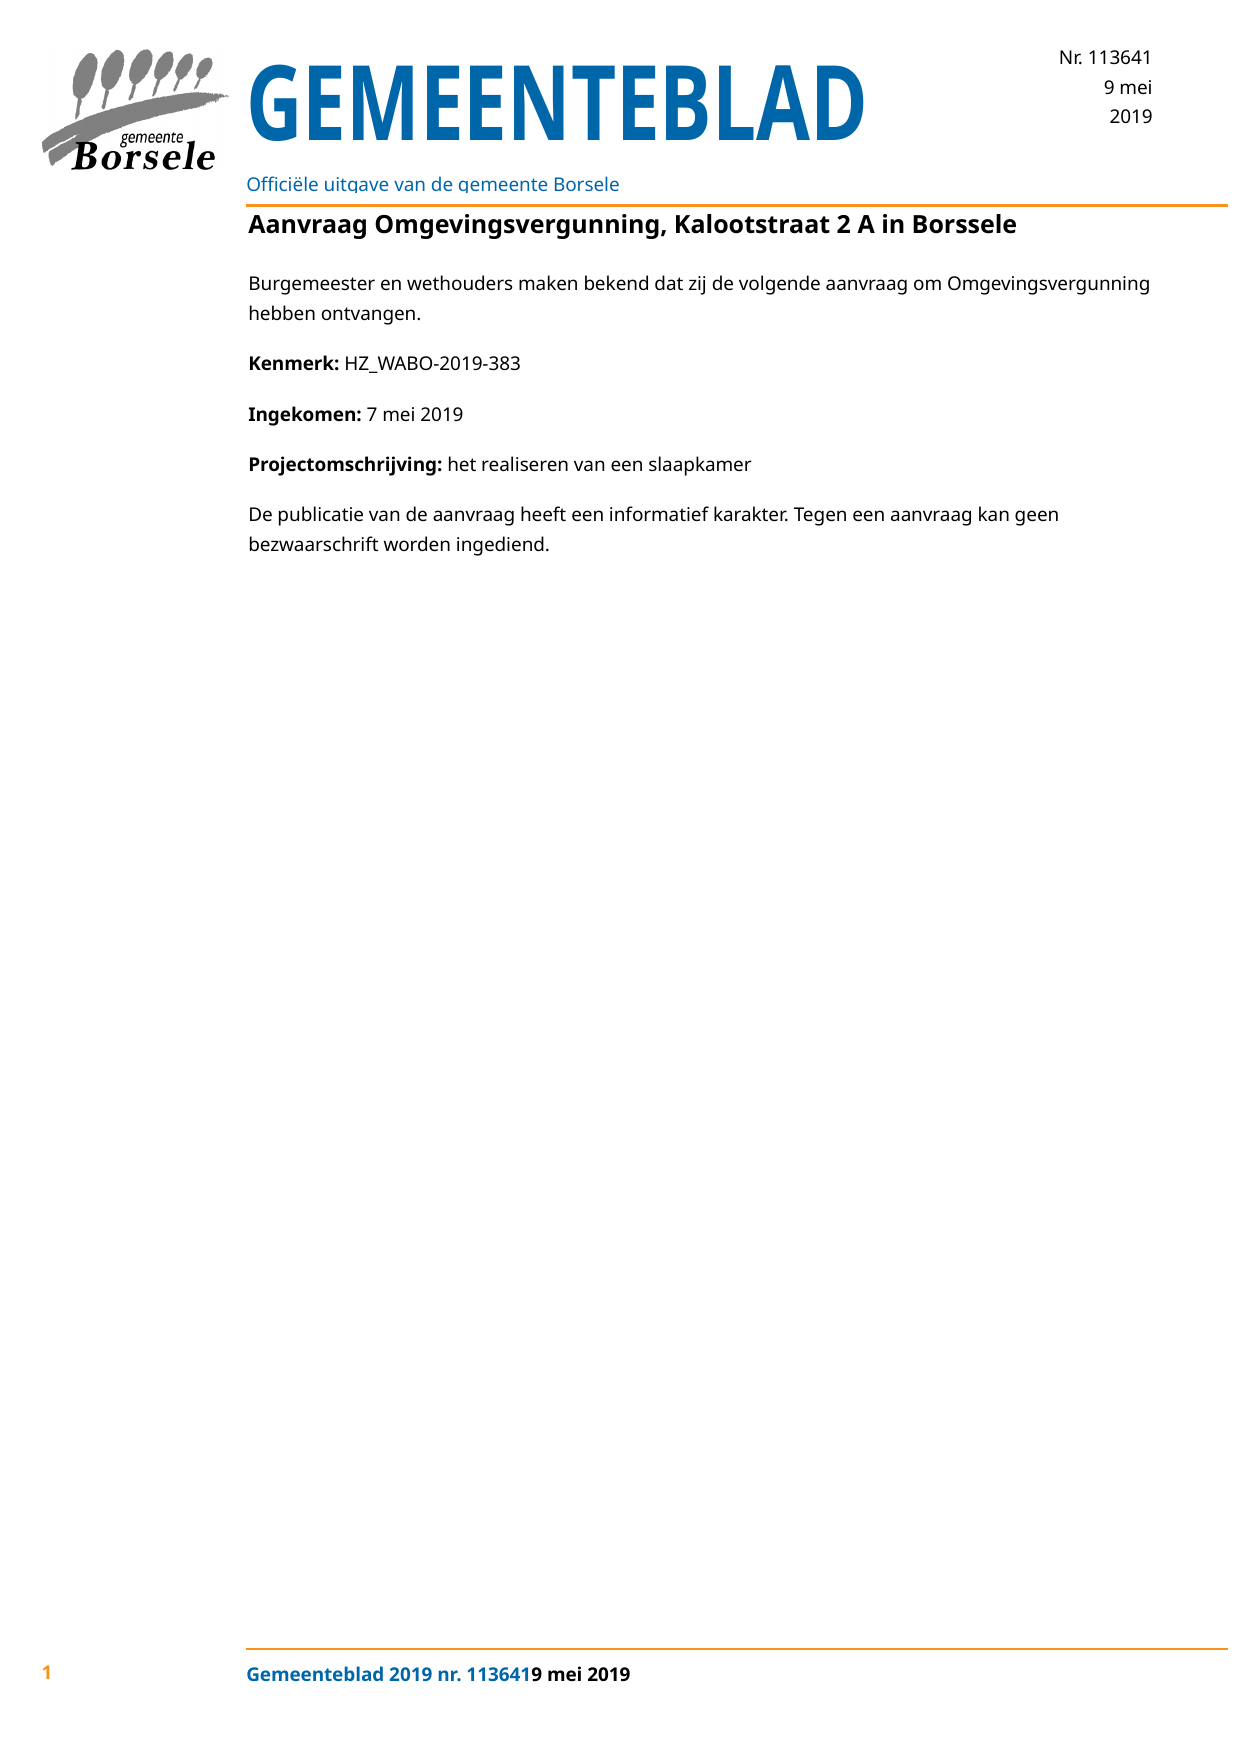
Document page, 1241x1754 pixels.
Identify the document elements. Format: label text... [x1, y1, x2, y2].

picture [41, 47, 231, 172]
text Kenmerk: HZ_WABO-2019-383 [248, 350, 1152, 376]
text Ingekomen: 7 mei 2019 [248, 401, 1152, 426]
text De publicatie van de aanvraag heeft een informatief karakter. Tegen een aanvraag kan geen bezwaarschrift worden ingediend. [248, 502, 1152, 557]
text Aanvraag Omgevingsvergunning, Kalootstraat 2 A in Borssele [248, 207, 1152, 241]
text Projectomschrijving: het realiseren van een slaapkamer [248, 451, 1152, 477]
text Burgemeester en wethouders maken bekend dat zij de volgende aanvraag om Omgevingsvergunning hebben ontvangen. [248, 270, 1152, 326]
